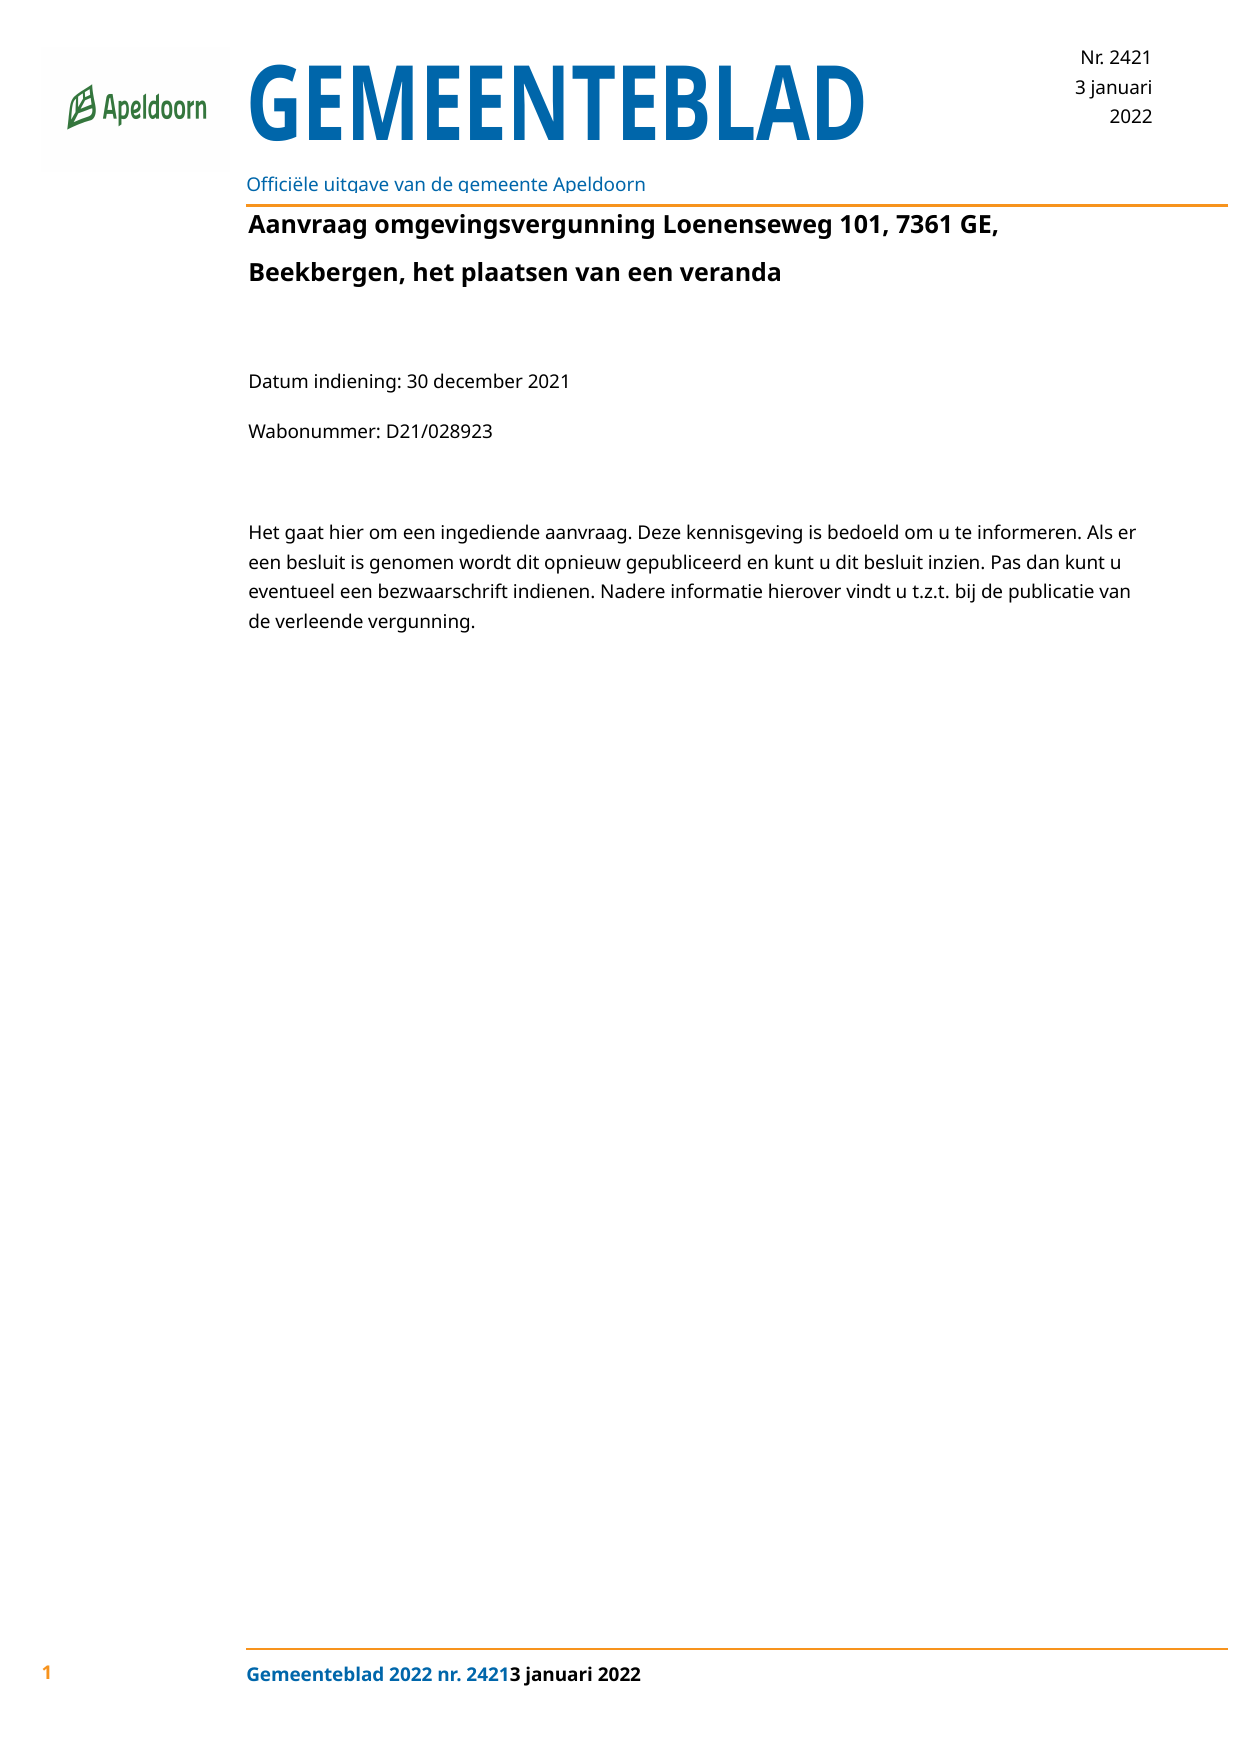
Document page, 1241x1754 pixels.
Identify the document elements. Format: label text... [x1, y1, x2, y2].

text Het gaat hier om een ingediende aanvraag. Deze kennisgeving is bedoeld om u te informeren. Als er een besluit is genomen wordt dit opnieuw gepubliceerd en kunt u dit besluit inzien. Pas dan kunt u eventueel een bezwaarschrift indienen. Nadere informatie hierover vindt u t.z.t. bij de publicatie van de verleende vergunning. [248, 519, 1152, 634]
text Wabonummer: D21/028923 [248, 419, 1152, 444]
text Datum indiening: 30 december 2021 [248, 368, 1152, 394]
picture [41, 47, 231, 172]
text Aanvraag omgevingsvergunning Loenenseweg 101, 7361 GE, Beekbergen, het plaatsen van een veranda [248, 207, 1152, 288]
